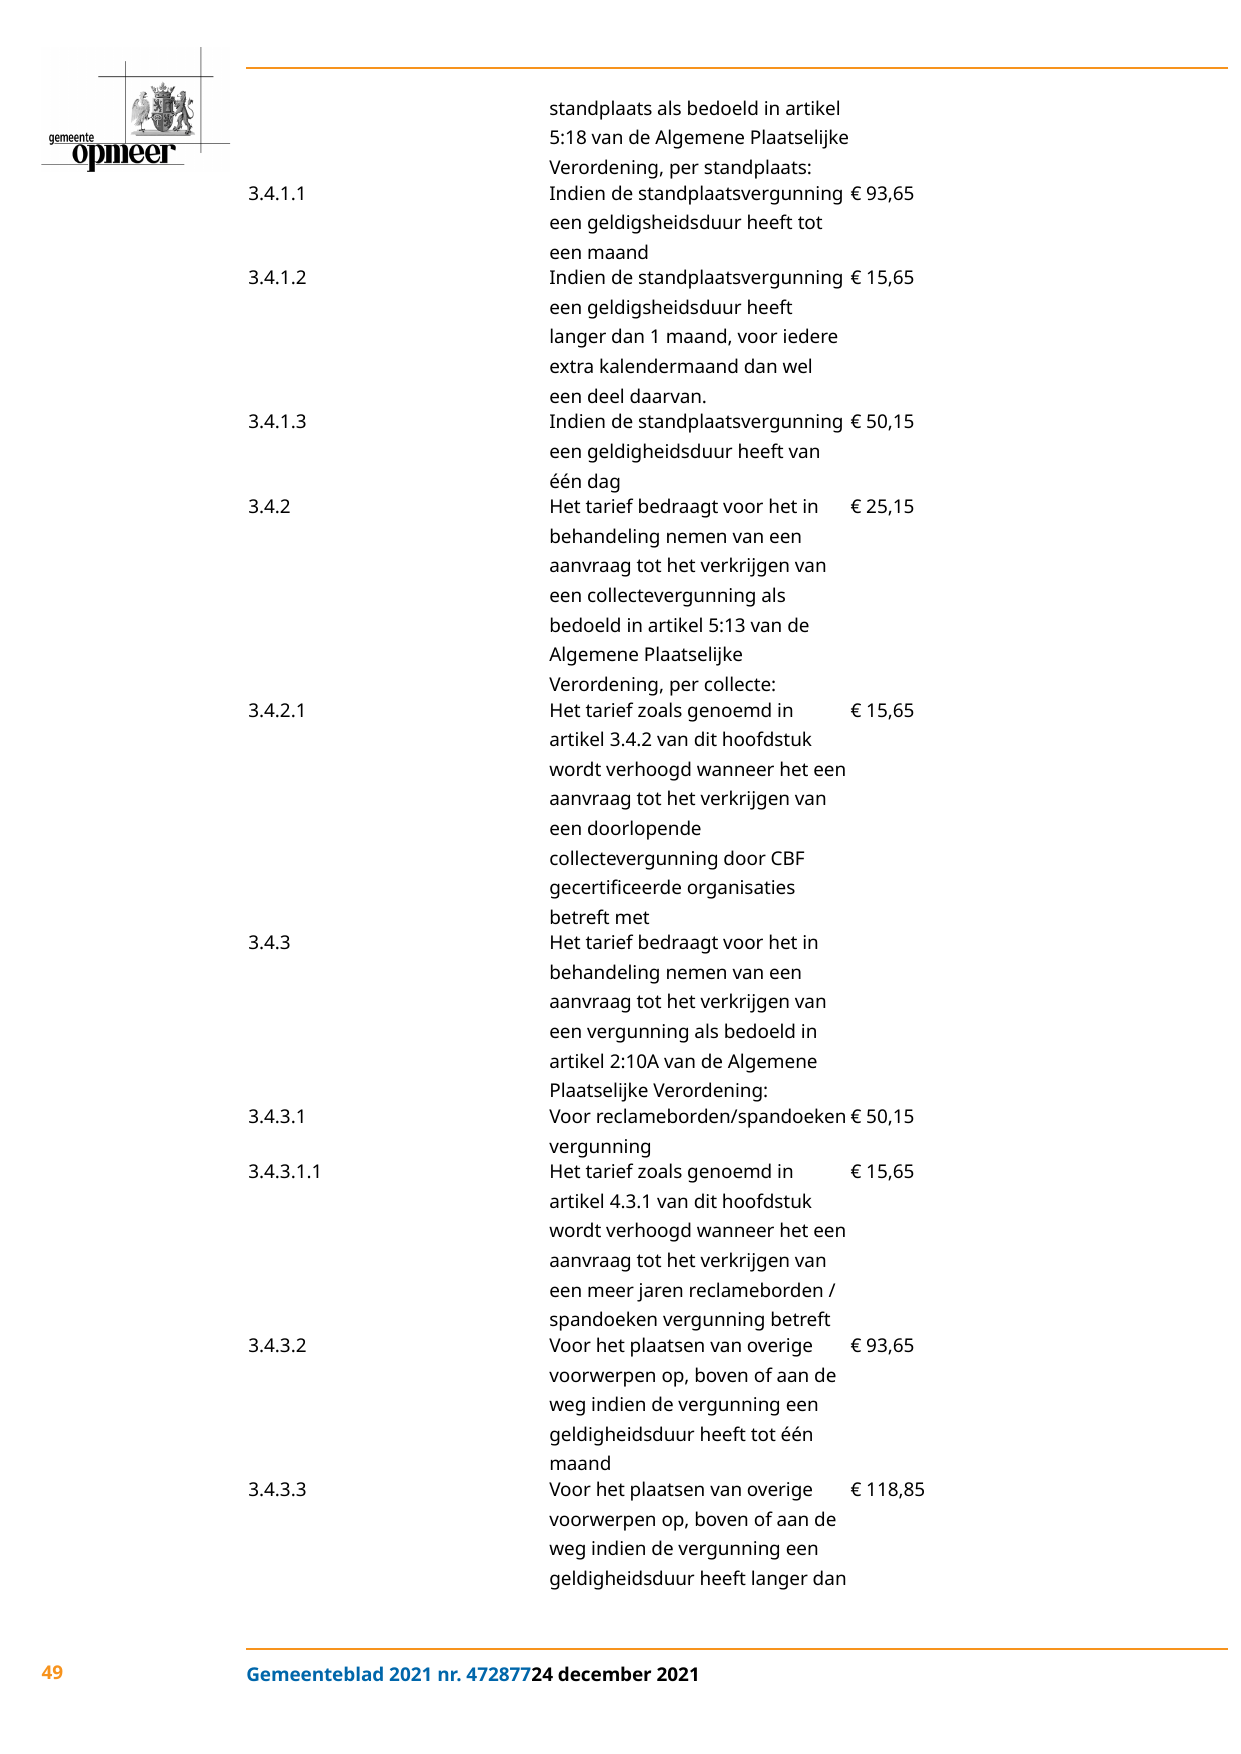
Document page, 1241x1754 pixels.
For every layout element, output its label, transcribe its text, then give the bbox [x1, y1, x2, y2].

table_cell Indien de standplaatsvergunning een geldigsheidsduur heeft langer dan 1 maand, voor iedere extra kalendermaand dan wel een deel daarvan. [549, 265, 850, 409]
table_cell [850, 95, 1152, 180]
table_cell 3.4.3.1.1 [248, 1159, 549, 1332]
picture [41, 47, 231, 172]
table_cell 3.4.1.2 [248, 265, 549, 409]
table_cell € 15,65 [850, 697, 1152, 929]
table_cell standplaats als bedoeld in artikel 5:18 van de Algemene Plaatselijke Verordening, per standplaats: [549, 95, 850, 180]
table_cell Het tarief bedraagt voor het in behandeling nemen van een aanvraag tot het verkrijgen van een vergunning als bedoeld in artikel 2:10A van de Algemene Plaatselijke Verordening: [549, 930, 850, 1103]
table_cell € 93,65 [850, 1332, 1152, 1476]
table_cell Het tarief bedraagt voor het in behandeling nemen van een aanvraag tot het verkrijgen van een collectevergunning als bedoeld in artikel 5:13 van de Algemene Plaatselijke Verordening, per collecte: [549, 494, 850, 697]
table_cell € 25,15 [850, 494, 1152, 697]
table_cell 3.4.1.1 [248, 180, 549, 264]
table_cell [248, 95, 549, 180]
table_cell € 50,15 [850, 409, 1152, 493]
table_cell Voor reclameborden/spandoeken vergunning [549, 1103, 850, 1158]
table_cell Voor het plaatsen van overige voorwerpen op, boven of aan de weg indien de vergunning een geldigheidsduur heeft tot één maand [549, 1332, 850, 1476]
table_cell Het tarief zoals genoemd in artikel 3.4.2 van dit hoofdstuk wordt verhoogd wanneer het een aanvraag tot het verkrijgen van een doorlopende collectevergunning door CBF gecertificeerde organisaties betreft met [549, 697, 850, 929]
table_cell Voor het plaatsen van overige voorwerpen op, boven of aan de weg indien de vergunning een geldigheidsduur heeft langer dan [549, 1476, 850, 1591]
table_cell 3.4.3.2 [248, 1332, 549, 1476]
table_cell 3.4.2.1 [248, 697, 549, 929]
table_cell 3.4.3 [248, 930, 549, 1103]
table_cell € 50,15 [850, 1103, 1152, 1158]
table_cell € 15,65 [850, 1159, 1152, 1332]
table_cell Het tarief zoals genoemd in artikel 4.3.1 van dit hoofdstuk wordt verhoogd wanneer het een aanvraag tot het verkrijgen van een meer jaren reclameborden / spandoeken vergunning betreft [549, 1159, 850, 1332]
table_cell € 93,65 [850, 180, 1152, 264]
table_cell [850, 930, 1152, 1103]
table_cell Indien de standplaatsvergunning een geldigheidsduur heeft van één dag [549, 409, 850, 493]
table_cell 3.4.3.3 [248, 1476, 549, 1591]
table_cell 3.4.2 [248, 494, 549, 697]
table_cell 3.4.3.1 [248, 1103, 549, 1158]
table_cell Indien de standplaatsvergunning een geldigsheidsduur heeft tot een maand [549, 180, 850, 264]
table_cell € 118,85 [850, 1476, 1152, 1591]
table_cell € 15,65 [850, 265, 1152, 409]
table_cell 3.4.1.3 [248, 409, 549, 493]
